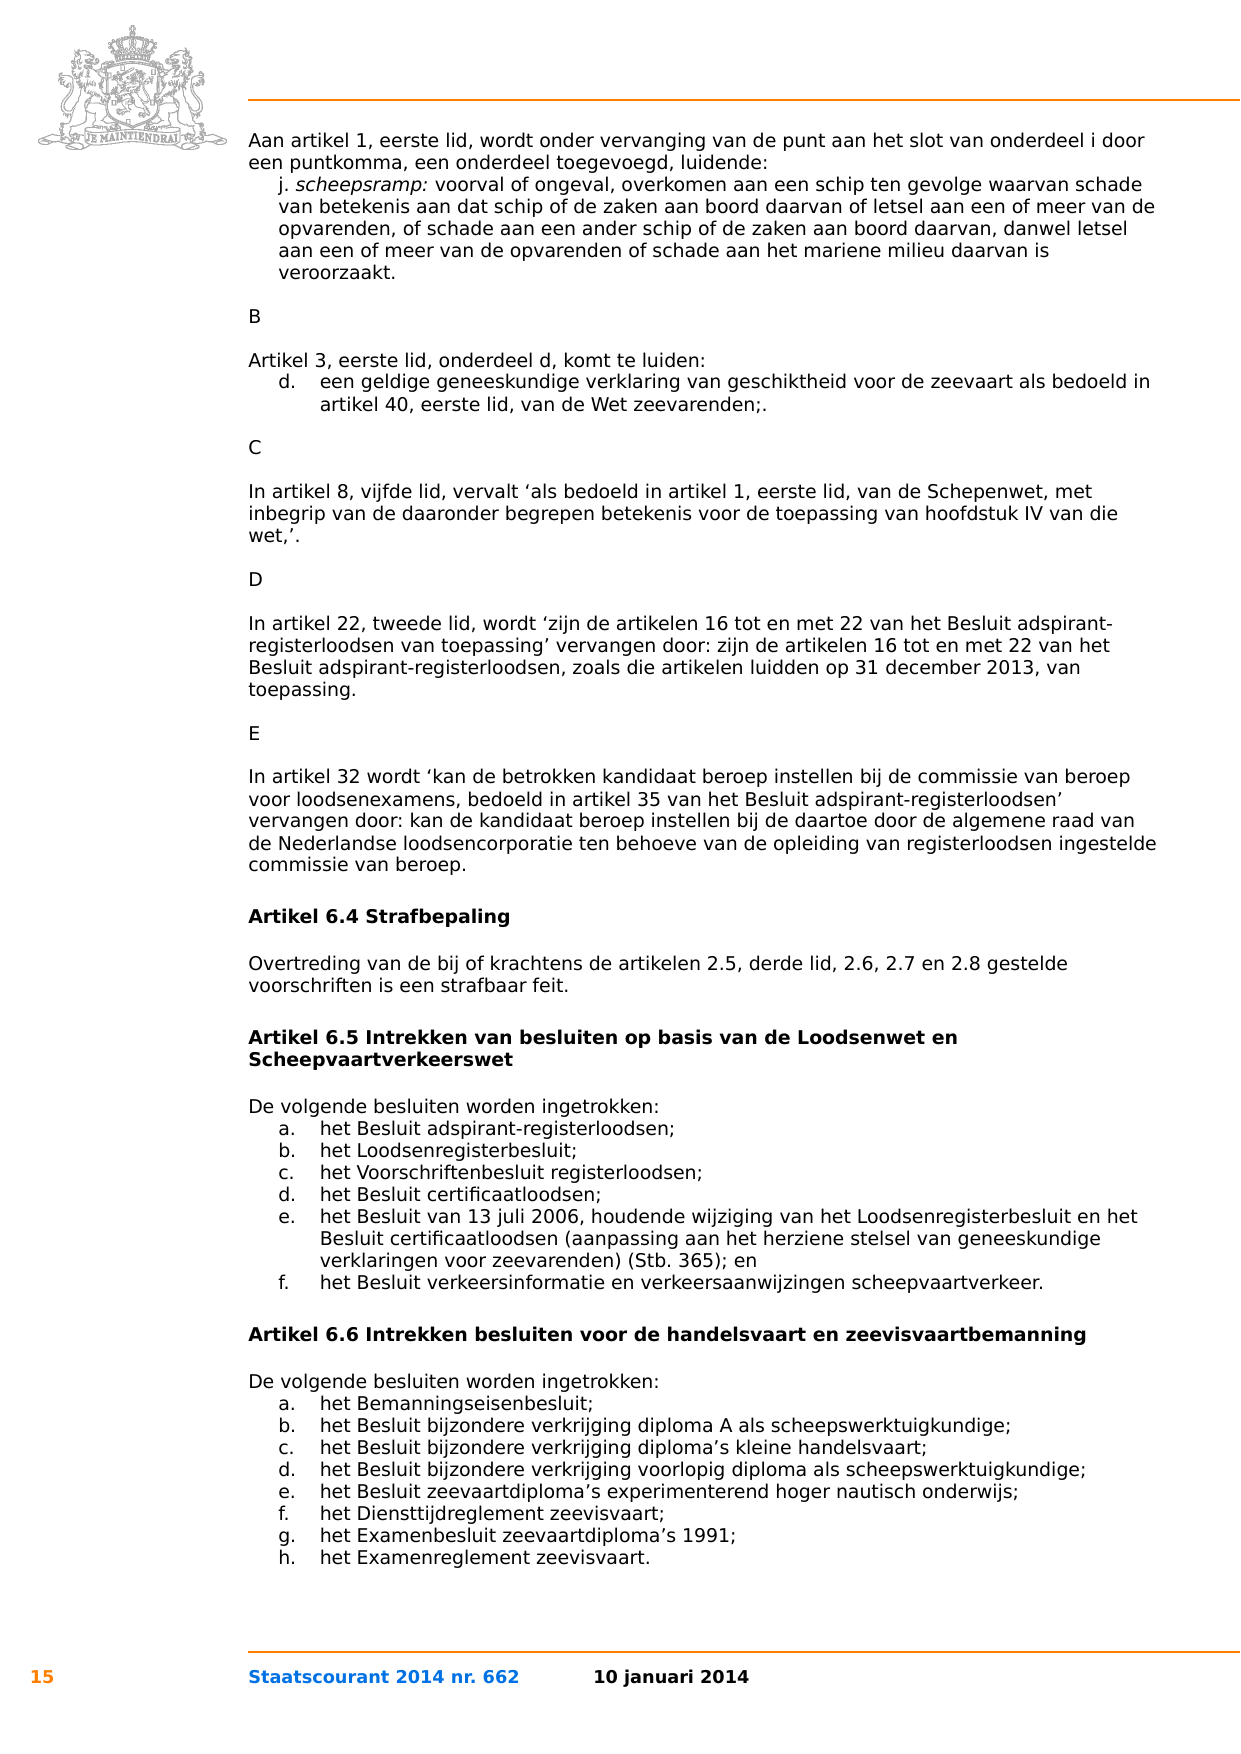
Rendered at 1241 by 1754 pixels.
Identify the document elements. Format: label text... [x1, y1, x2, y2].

text g. het Examenbesluit zeevaartdiploma’s 1991; [278, 1525, 1163, 1547]
text d. het Besluit bijzondere verkrijging voorlopig diploma als scheepswerktuigkundige; [278, 1459, 1163, 1481]
text d. een geldige geneeskundige verklaring van geschiktheid voor de zeevaart als bedoeld in artikel 40, eerste lid, van de Wet zeevarenden;. [278, 371, 1163, 415]
text h. het Examenreglement zeevisvaart. [278, 1547, 1163, 1569]
text f. het Diensttijdreglement zeevisvaart; [278, 1503, 1163, 1525]
text j. scheepsramp: voorval of ongeval, overkomen aan een schip ten gevolge waarvan schade van betekenis aan dat schip of de zaken aan boord daarvan of letsel aan een of meer van de opvarenden, of schade aan een ander schip of de zaken aan boord daarvan, danwel letsel aan een of meer van de opvarenden of schade aan het mariene milieu daarvan is veroorzaakt. [278, 174, 1163, 284]
text c. het Besluit bijzondere verkrijging diploma’s kleine handelsvaart; [278, 1437, 1163, 1459]
text In artikel 8, vijfde lid, vervalt ‘als bedoeld in artikel 1, eerste lid, van de Schepenwet, met inbegrip van de daaronder begrepen betekenis voor de toepassing van hoofdstuk IV van die wet,’. [248, 481, 1163, 547]
text D [248, 569, 1163, 591]
text In artikel 22, tweede lid, wordt ‘zijn de artikelen 16 tot en met 22 van het Besluit adspirant-registerloodsen van toepassing’ vervangen door: zijn de artikelen 16 tot en met 22 van het Besluit adspirant-registerloodsen, zoals die artikelen luidden op 31 december 2013, van toepassing. [248, 613, 1163, 701]
subtitle Artikel 6.6 Intrekken besluiten voor de handelsvaart en zeevisvaartbemanning [248, 1324, 1163, 1346]
text b. het Loodsenregisterbesluit; [278, 1140, 1163, 1162]
text C [248, 437, 1163, 459]
text c. het Voorschriftenbesluit registerloodsen; [278, 1162, 1163, 1184]
text De volgende besluiten worden ingetrokken: [248, 1371, 1163, 1393]
text e. het Besluit zeevaartdiploma’s experimenterend hoger nautisch onderwijs; [278, 1481, 1163, 1503]
subtitle Artikel 6.4 Strafbepaling [248, 906, 1163, 928]
text d. het Besluit certificaatloodsen; [278, 1184, 1163, 1206]
text In artikel 32 wordt ‘kan de betrokken kandidaat beroep instellen bij de commissie van beroep voor loodsenexamens, bedoeld in artikel 35 van het Besluit adspirant-registerloodsen’ vervangen door: kan de kandidaat beroep instellen bij de daartoe door de algemene raad van de Nederlandse loodsencorporatie ten behoeve van de opleiding van registerloodsen ingestelde commissie van beroep. [248, 766, 1163, 876]
text a. het Besluit adspirant-registerloodsen; [278, 1118, 1163, 1140]
text Aan artikel 1, eerste lid, wordt onder vervanging van de punt aan het slot van onderdeel i door een puntkomma, een onderdeel toegevoegd, luidende: [248, 130, 1163, 174]
text E [248, 723, 1163, 744]
text e. het Besluit van 13 juli 2006, houdende wijziging van het Loodsenregisterbesluit en het Besluit certificaatloodsen (aanpassing aan het herziene stelsel van geneeskundige verklaringen voor zeevarenden) (Stb. 365); en [278, 1206, 1163, 1272]
picture [38, 25, 227, 150]
text Artikel 3, eerste lid, onderdeel d, komt te luiden: [248, 349, 1163, 371]
text De volgende besluiten worden ingetrokken: [248, 1096, 1163, 1118]
text B [248, 306, 1163, 328]
text a. het Bemanningseisenbesluit; [278, 1393, 1163, 1415]
text f. het Besluit verkeersinformatie en verkeersaanwijzingen scheepvaartverkeer. [278, 1272, 1163, 1294]
text Overtreding van de bij of krachtens de artikelen 2.5, derde lid, 2.6, 2.7 en 2.8 gestelde voorschriften is een strafbaar feit. [248, 953, 1163, 997]
subtitle Artikel 6.5 Intrekken van besluiten op basis van de Loodsenwet en Scheepvaartverkeerswet [248, 1027, 1163, 1071]
text b. het Besluit bijzondere verkrijging diploma A als scheepswerktuigkundige; [278, 1415, 1163, 1437]
